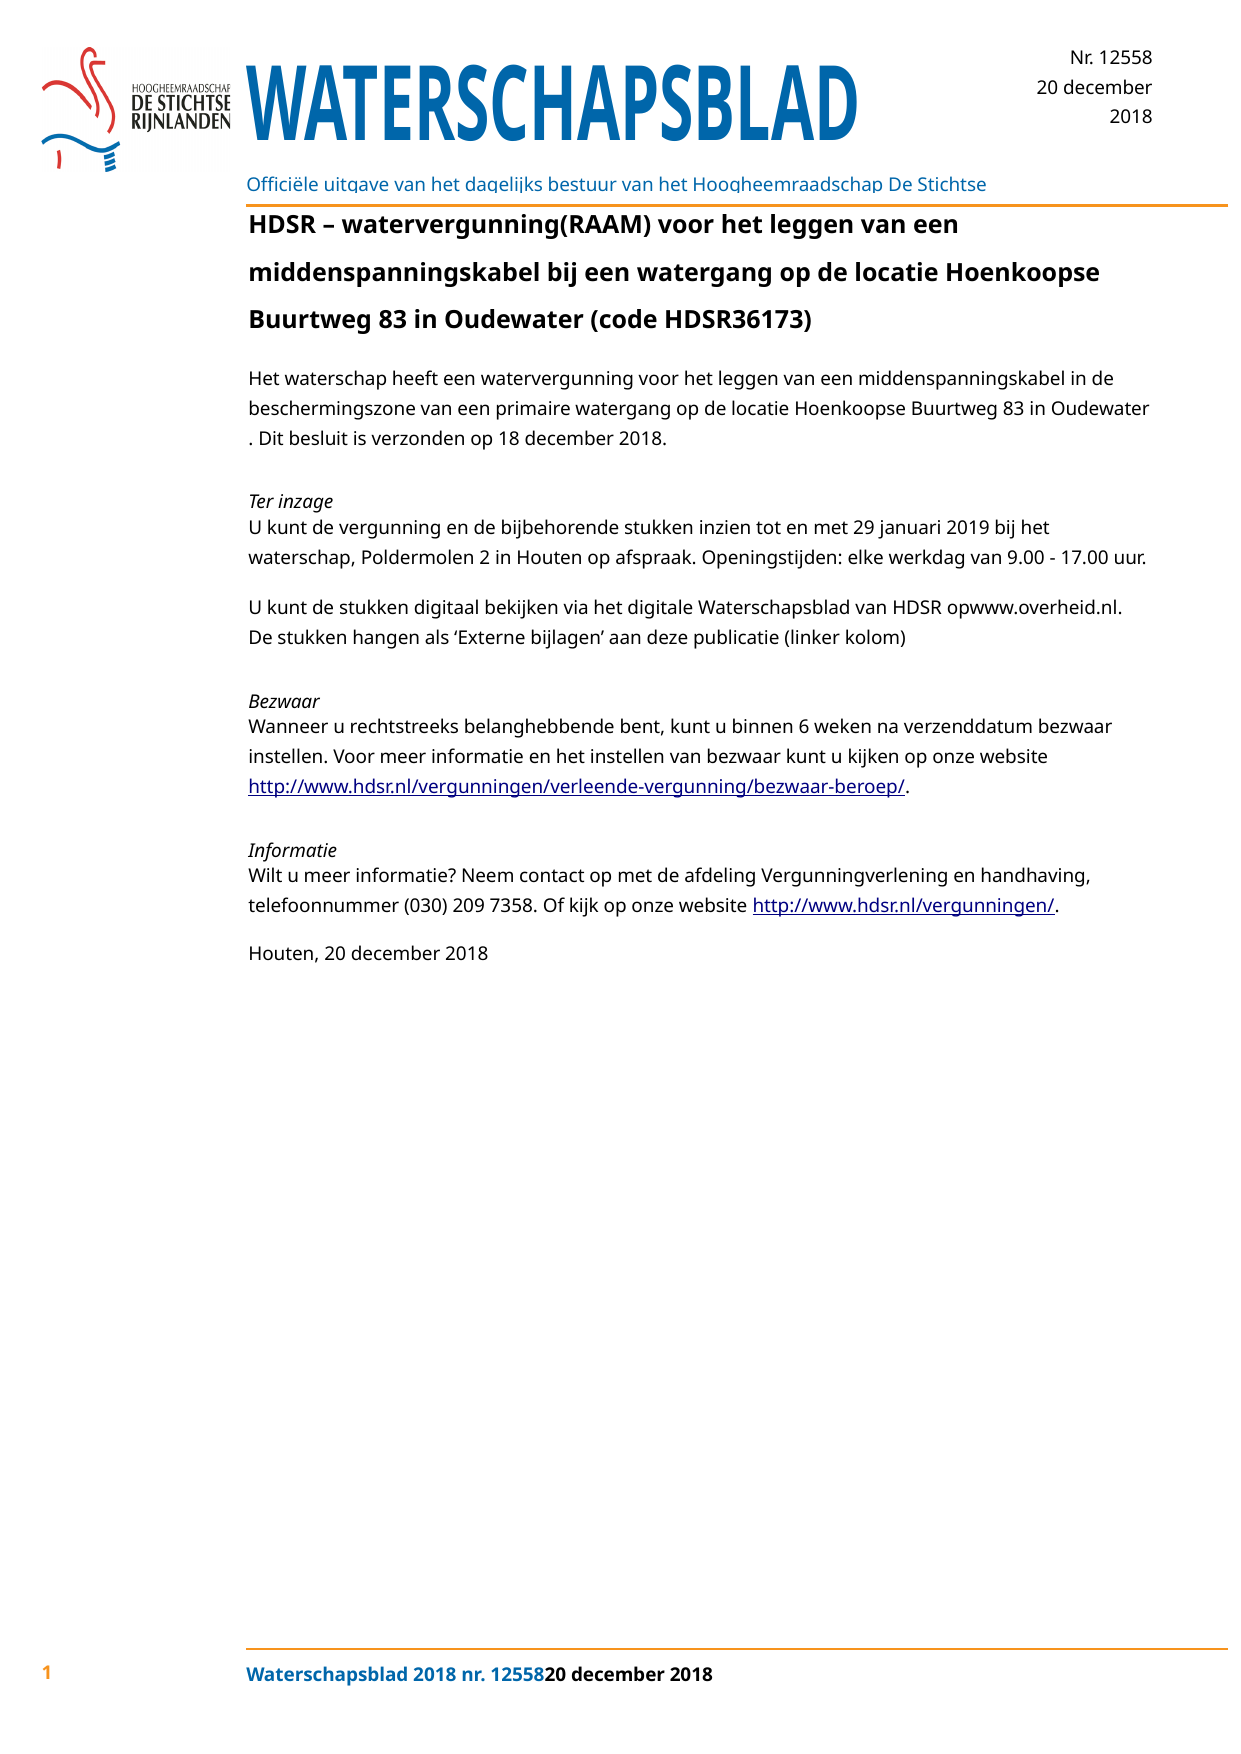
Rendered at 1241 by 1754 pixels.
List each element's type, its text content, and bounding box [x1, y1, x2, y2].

text Bezwaar [248, 688, 1152, 714]
text Informatie [248, 837, 1152, 862]
text U kunt de stukken digitaal bekijken via het digitale Waterschapsblad van HDSR opwww.overheid.nl. De stukken hangen als ‘Externe bijlagen’ aan deze publicatie (linker kolom) [248, 594, 1152, 650]
text Wanneer u rechtstreeks belanghebbende bent, kunt u binnen 6 weken na verzenddatum bezwaar instellen. Voor meer informatie en het instellen van bezwaar kunt u kijken op onze website http://www.hdsr.nl/vergunningen/verleende-vergunning/bezwaar-beroep/. [248, 714, 1152, 798]
text U kunt de vergunning en de bijbehorende stukken inzien tot en met 29 januari 2019 bij het waterschap, Poldermolen 2 in Houten op afspraak. Openingstijden: elke werkdag van 9.00 - 17.00 uur. [248, 514, 1152, 570]
text Ter inzage [248, 489, 1152, 514]
text HDSR – watervergunning(RAAM) voor het leggen van een middenspanningskabel bij een watergang op de locatie Hoenkoopse Buurtweg 83 in Oudewater (code HDSR36173) [248, 207, 1152, 336]
text Het waterschap heeft een watervergunning voor het leggen van een middenspanningskabel in de beschermingszone van een primaire watergang op de locatie Hoenkoopse Buurtweg 83 in Oudewater . Dit besluit is verzonden op 18 december 2018. [248, 366, 1152, 450]
text Wilt u meer informatie? Neem contact op met de afdeling Vergunningverlening en handhaving, telefoonnummer (030) 209 7358. Of kijk op onze website http://www.hdsr.nl/vergunningen/. [248, 862, 1152, 918]
picture [41, 47, 231, 172]
text Houten, 20 december 2018 [248, 940, 1152, 966]
